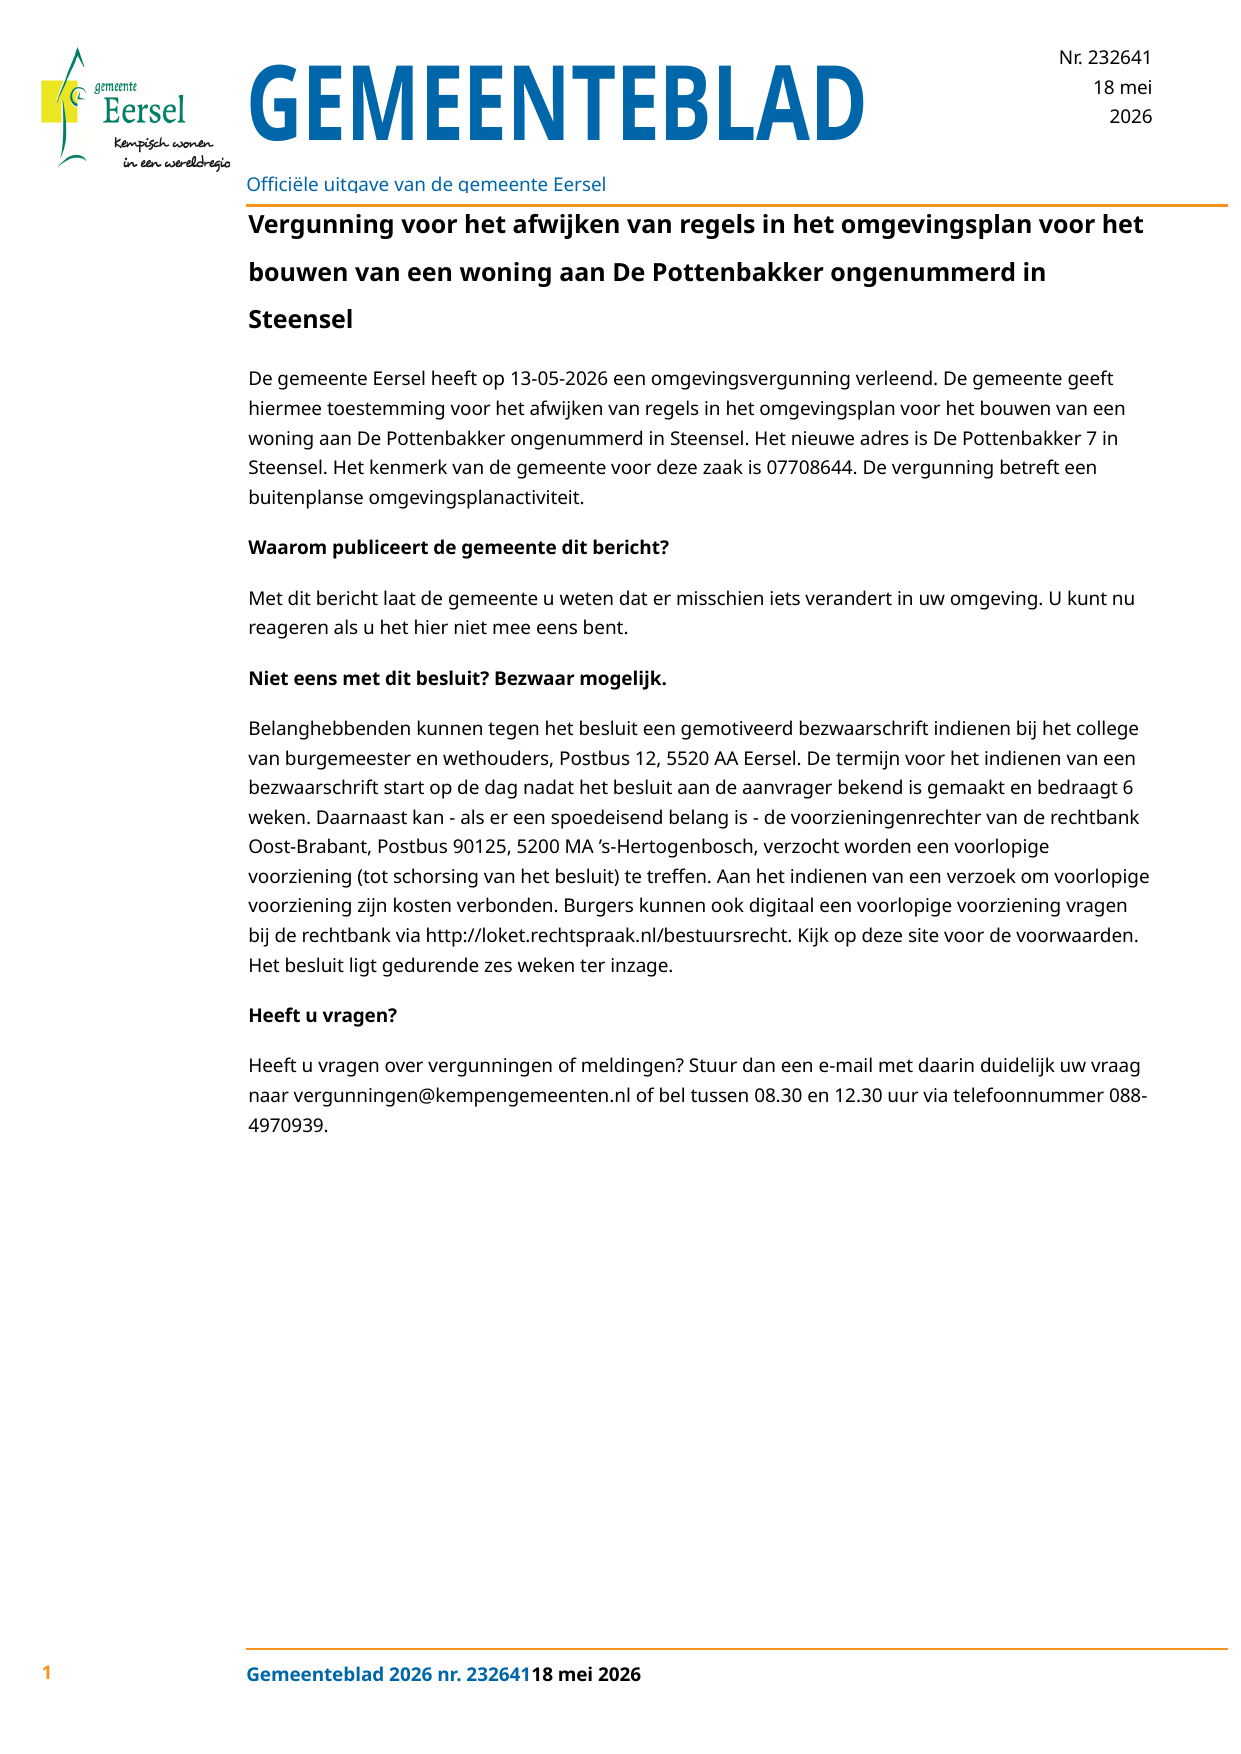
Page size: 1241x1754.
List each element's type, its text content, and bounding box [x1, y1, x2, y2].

text Vergunning voor het afwijken van regels in het omgevingsplan voor het bouwen van een woning aan De Pottenbakker ongenummerd in Steensel [248, 207, 1152, 336]
text Heeft u vragen over vergunningen of meldingen? Stuur dan een e-mail met daarin duidelijk uw vraag naar vergunningen@kempengemeenten.nl of bel tussen 08.30 en 12.30 uur via telefoonnummer 088-4970939. [248, 1053, 1152, 1137]
text Heeft u vragen? [248, 1002, 1152, 1028]
text De gemeente Eersel heeft op 13-05-2026 een omgevingsvergunning verleend. De gemeente geeft hiermee toestemming voor het afwijken van regels in het omgevingsplan voor het bouwen van een woning aan De Pottenbakker ongenummerd in Steensel. Het nieuwe adres is De Pottenbakker 7 in Steensel. Het kenmerk van de gemeente voor deze zaak is 07708644. De vergunning betreft een buitenplanse omgevingsplanactiviteit. [248, 366, 1152, 509]
text Waarom publiceert de gemeente dit bericht? [248, 534, 1152, 560]
text Niet eens met dit besluit? Bezwaar mogelijk. [248, 665, 1152, 690]
picture [41, 47, 231, 172]
text Met dit bericht laat de gemeente u weten dat er misschien iets verandert in uw omgeving. U kunt nu reageren als u het hier niet mee eens bent. [248, 585, 1152, 640]
text Belanghebbenden kunnen tegen het besluit een gemotiveerd bezwaarschrift indienen bij het college van burgemeester en wethouders, Postbus 12, 5520 AA Eersel. De termijn voor het indienen van een bezwaarschrift start op de dag nadat het besluit aan de aanvrager bekend is gemaakt en bedraagt 6 weken. Daarnaast kan - als er een spoedeisend belang is - de voorzieningenrechter van de rechtbank Oost-Brabant, Postbus 90125, 5200 MA ’s-Hertogenbosch, verzocht worden een voorlopige voorziening (tot schorsing van het besluit) te treffen. Aan het indienen van een verzoek om voorlopige voorziening zijn kosten verbonden. Burgers kunnen ook digitaal een voorlopige voorziening vragen bij de rechtbank via http://loket.rechtspraak.nl/bestuursrecht. Kijk op deze site voor de voorwaarden. Het besluit ligt gedurende zes weken ter inzage. [248, 715, 1152, 977]
